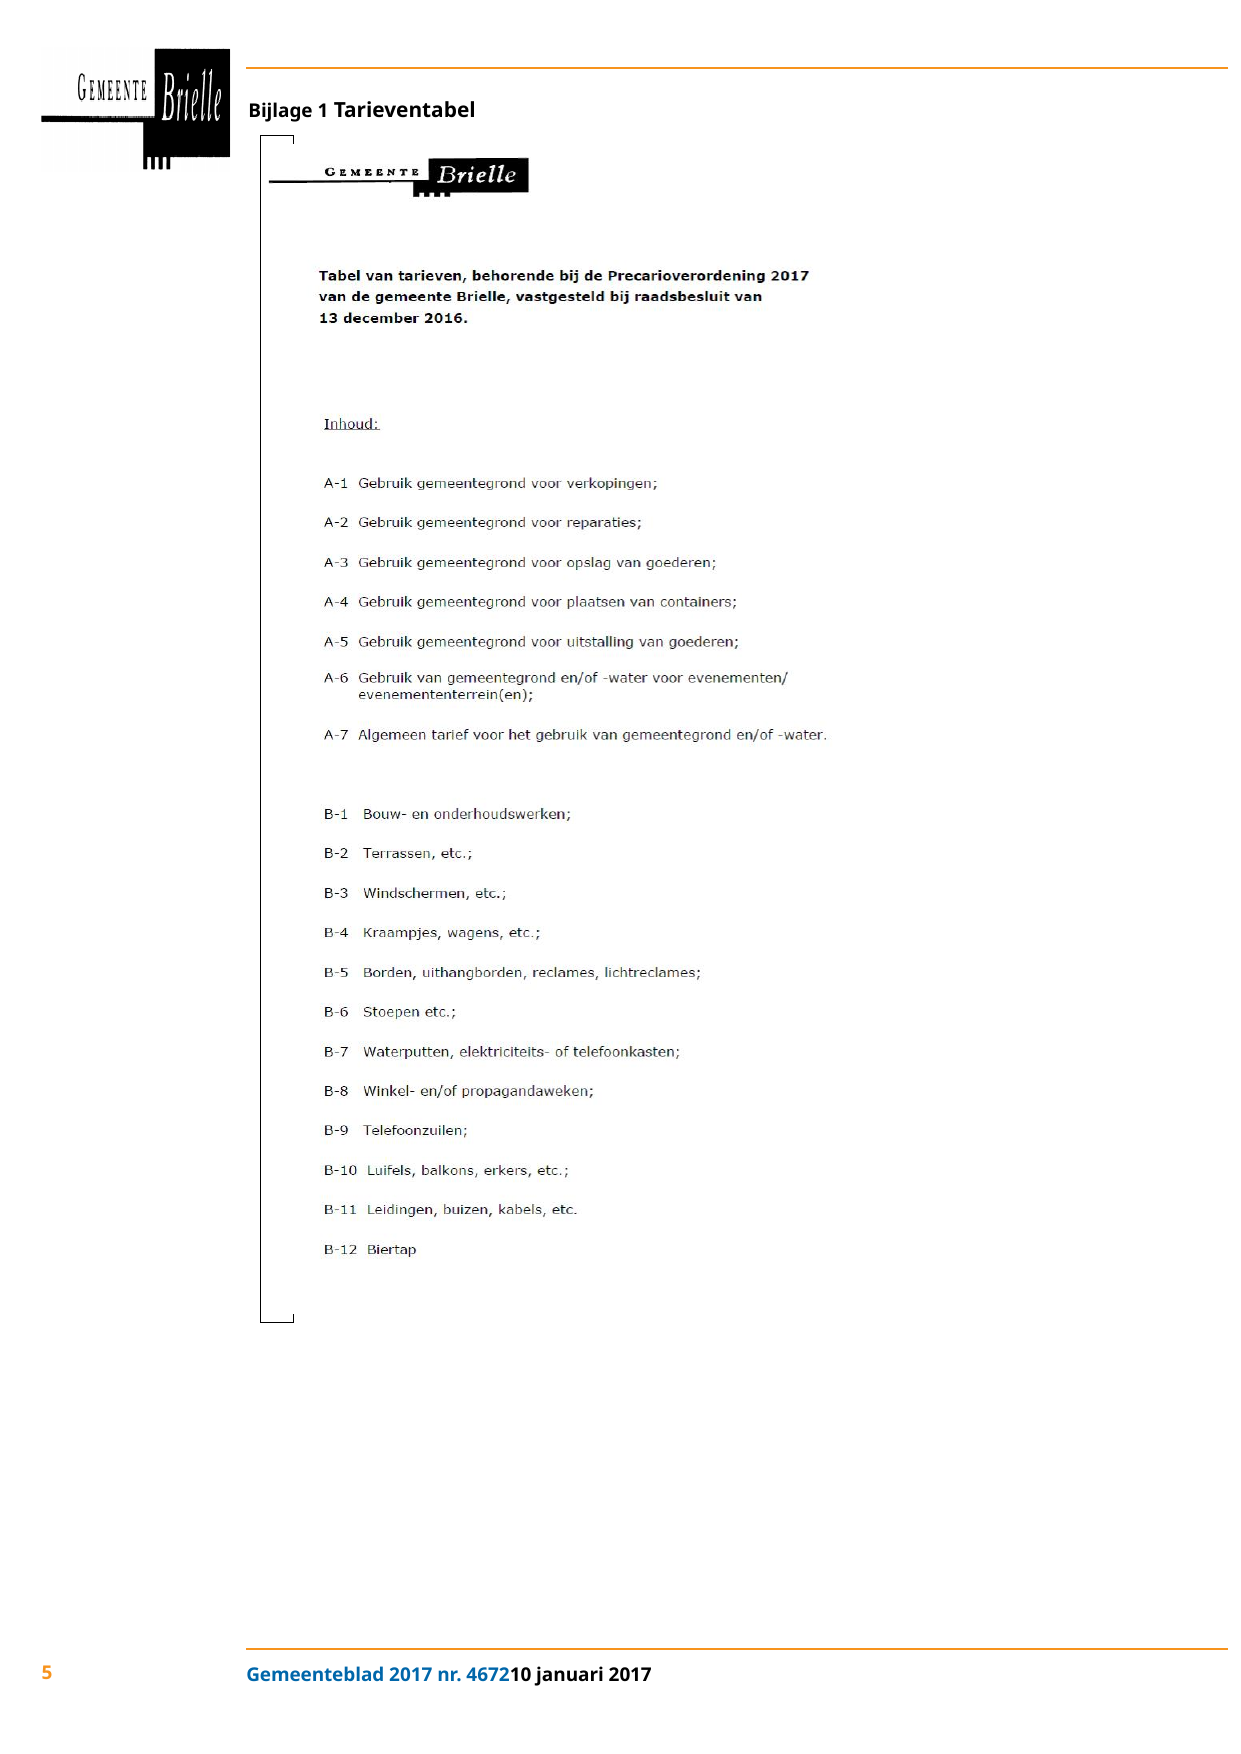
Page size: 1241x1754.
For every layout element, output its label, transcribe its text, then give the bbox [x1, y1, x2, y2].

picture [268, 144, 1155, 1314]
picture [41, 47, 231, 172]
text Bijlage 1 Tarieventabel [248, 95, 1152, 123]
